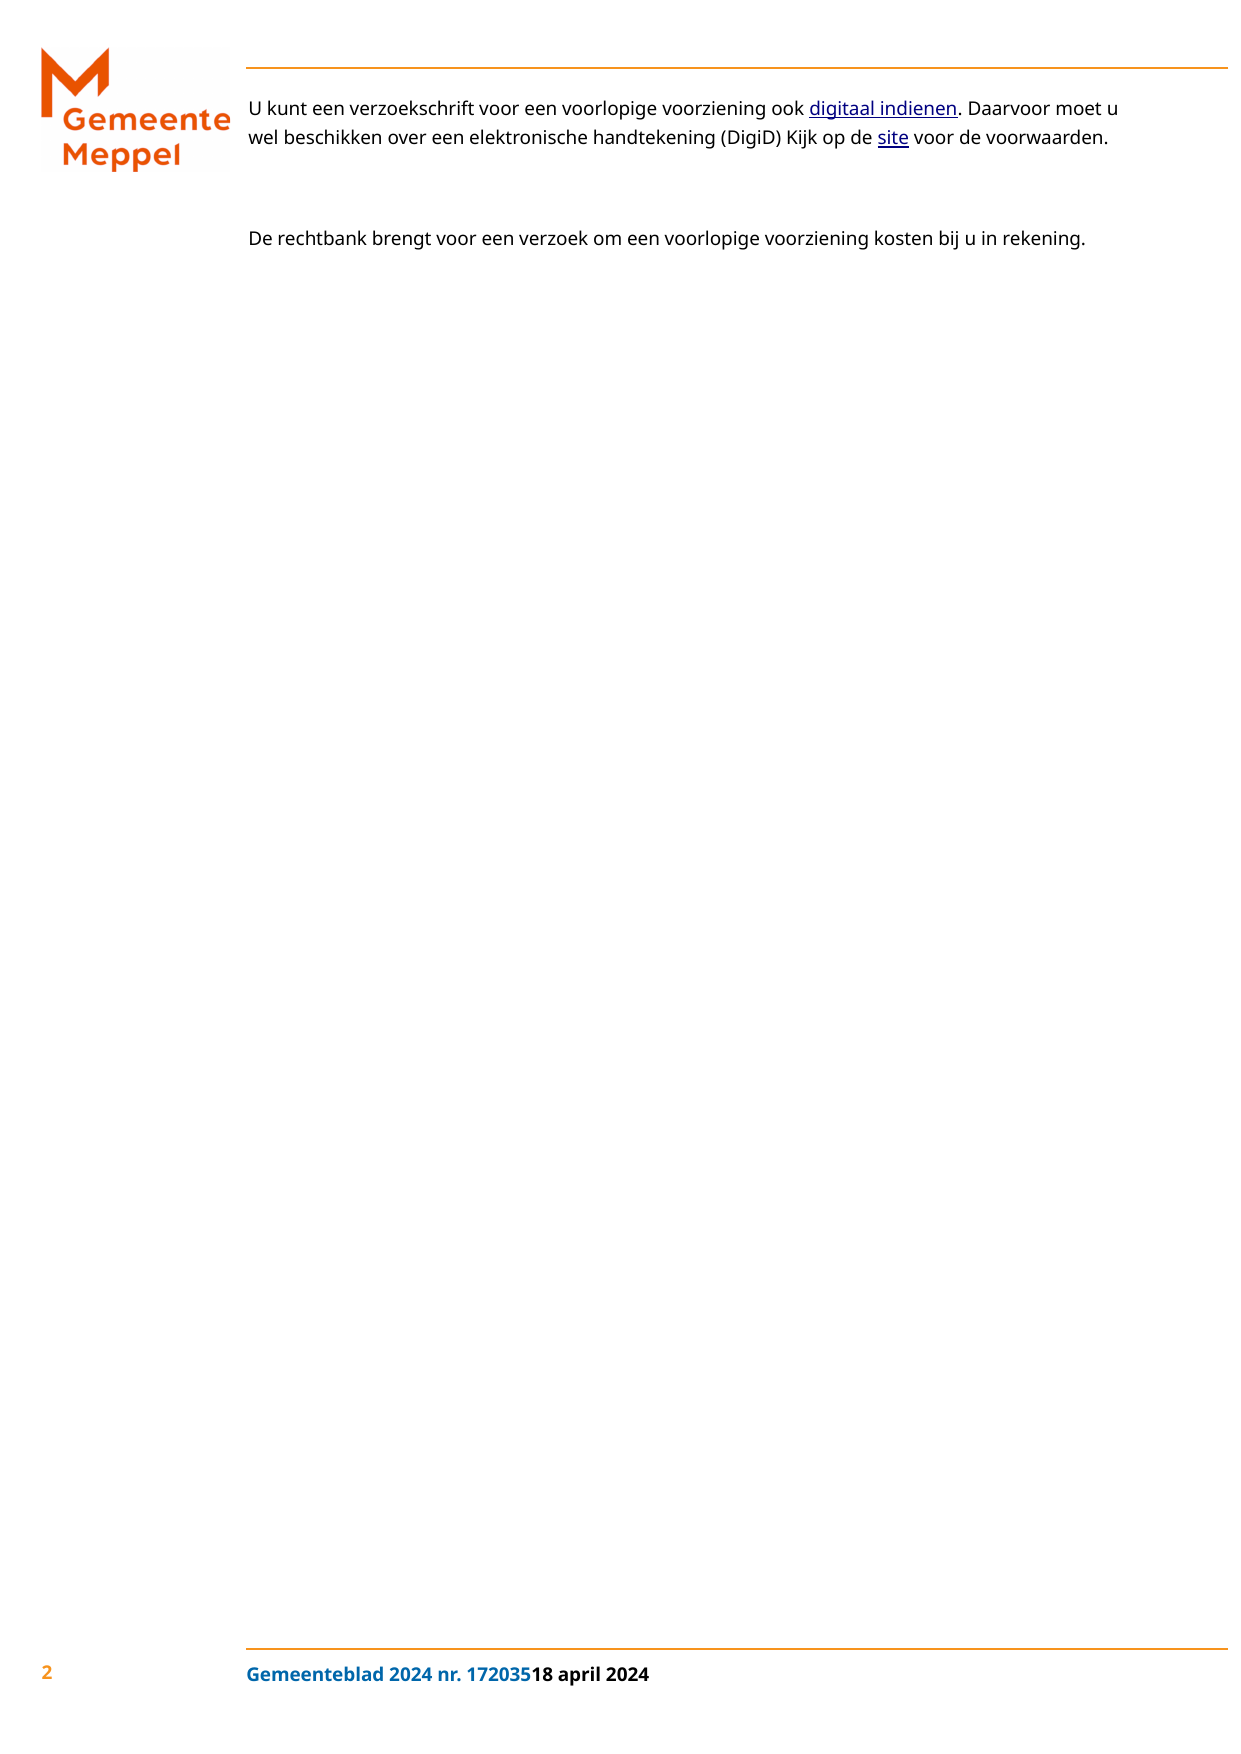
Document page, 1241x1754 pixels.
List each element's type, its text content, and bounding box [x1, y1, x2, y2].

text U kunt een verzoekschrift voor een voorlopige voorziening ook digitaal indienen. Daarvoor moet u wel beschikken over een elektronische handtekening (DigiD) Kijk op de site voor de voorwaarden. [248, 95, 1152, 150]
picture [41, 47, 231, 172]
text De rechtbank brengt voor een verzoek om een voorlopige voorziening kosten bij u in rekening. [248, 225, 1152, 251]
